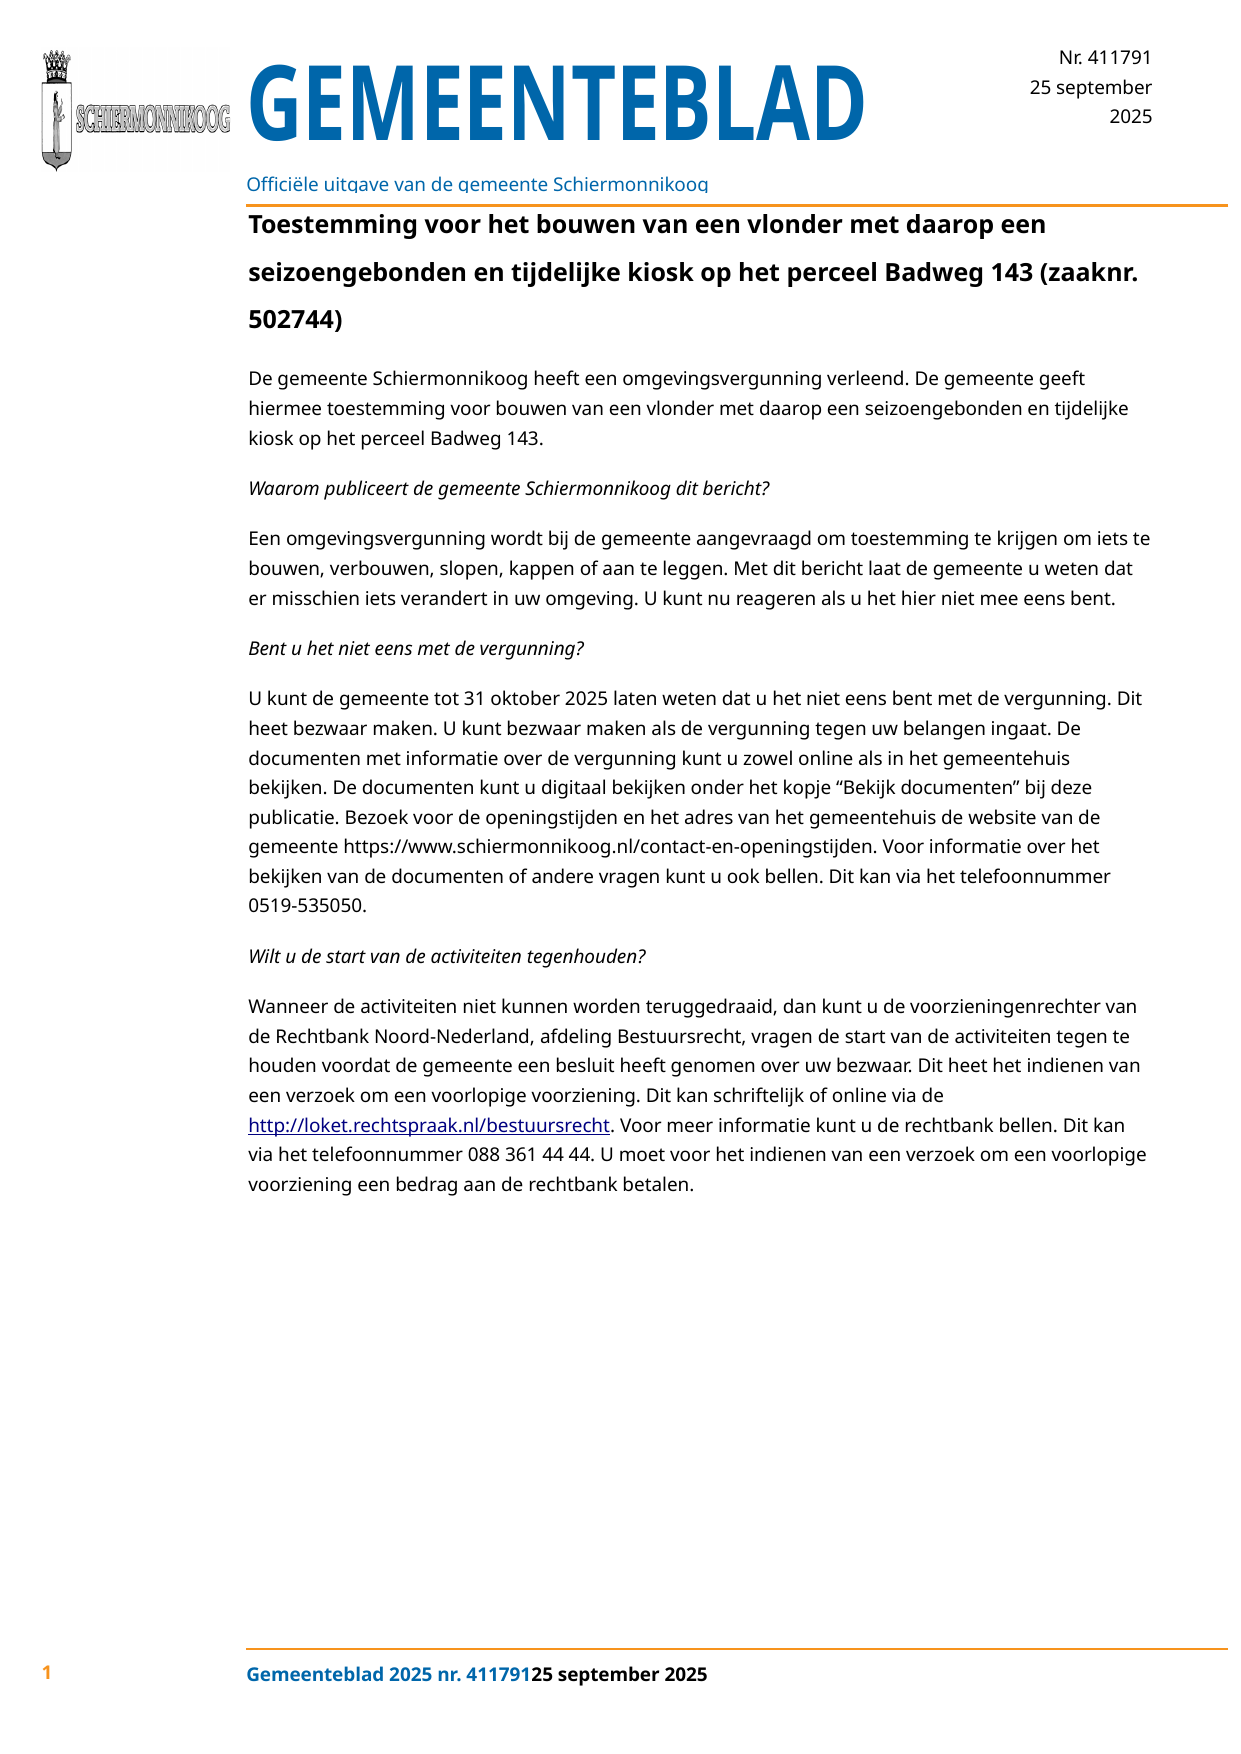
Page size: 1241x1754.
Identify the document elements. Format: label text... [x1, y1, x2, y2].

text U kunt de gemeente tot 31 oktober 2025 laten weten dat u het niet eens bent met de vergunning. Dit heet bezwaar maken. U kunt bezwaar maken als de vergunning tegen uw belangen ingaat. De documenten met informatie over de vergunning kunt u zowel online als in het gemeentehuis bekijken. De documenten kunt u digitaal bekijken onder het kopje “Bekijk documenten” bij deze publicatie. Bezoek voor de openingstijden en het adres van het gemeentehuis de website van de gemeente https://www.schiermonnikoog.nl/contact-en-openingstijden. Voor informatie over het bekijken van de documenten of andere vragen kunt u ook bellen. Dit kan via het telefoonnummer 0519-535050. [248, 686, 1152, 918]
picture [41, 47, 231, 172]
text Toestemming voor het bouwen van een vlonder met daarop een seizoengebonden en tijdelijke kiosk op het perceel Badweg 143 (zaaknr. 502744) [248, 207, 1152, 336]
text Wanneer de activiteiten niet kunnen worden teruggedraaid, dan kunt u de voorzieningenrechter van de Rechtbank Noord-Nederland, afdeling Bestuursrecht, vragen de start van de activiteiten tegen te houden voordat de gemeente een besluit heeft genomen over uw bezwaar. Dit heet het indienen van een verzoek om een voorlopige voorziening. Dit kan schriftelijk of online via de http://loket.rechtspraak.nl/bestuursrecht. Voor meer informatie kunt u de rechtbank bellen. Dit kan via het telefoonnummer 088 361 44 44. U moet voor het indienen van een verzoek om een voorlopige voorziening een bedrag aan de rechtbank betalen. [248, 993, 1152, 1197]
text Bent u het niet eens met de vergunning? [248, 635, 1152, 661]
text De gemeente Schiermonnikoog heeft een omgevingsvergunning verleend. De gemeente geeft hiermee toestemming voor bouwen van een vlonder met daarop een seizoengebonden en tijdelijke kiosk op het perceel Badweg 143. [248, 366, 1152, 450]
text Een omgevingsvergunning wordt bij de gemeente aangevraagd om toestemming te krijgen om iets te bouwen, verbouwen, slopen, kappen of aan te leggen. Met dit bericht laat de gemeente u weten dat er misschien iets verandert in uw omgeving. U kunt nu reageren als u het hier niet mee eens bent. [248, 526, 1152, 610]
text Waarom publiceert de gemeente Schiermonnikoog dit bericht? [248, 475, 1152, 501]
text Wilt u de start van de activiteiten tegenhouden? [248, 943, 1152, 969]
